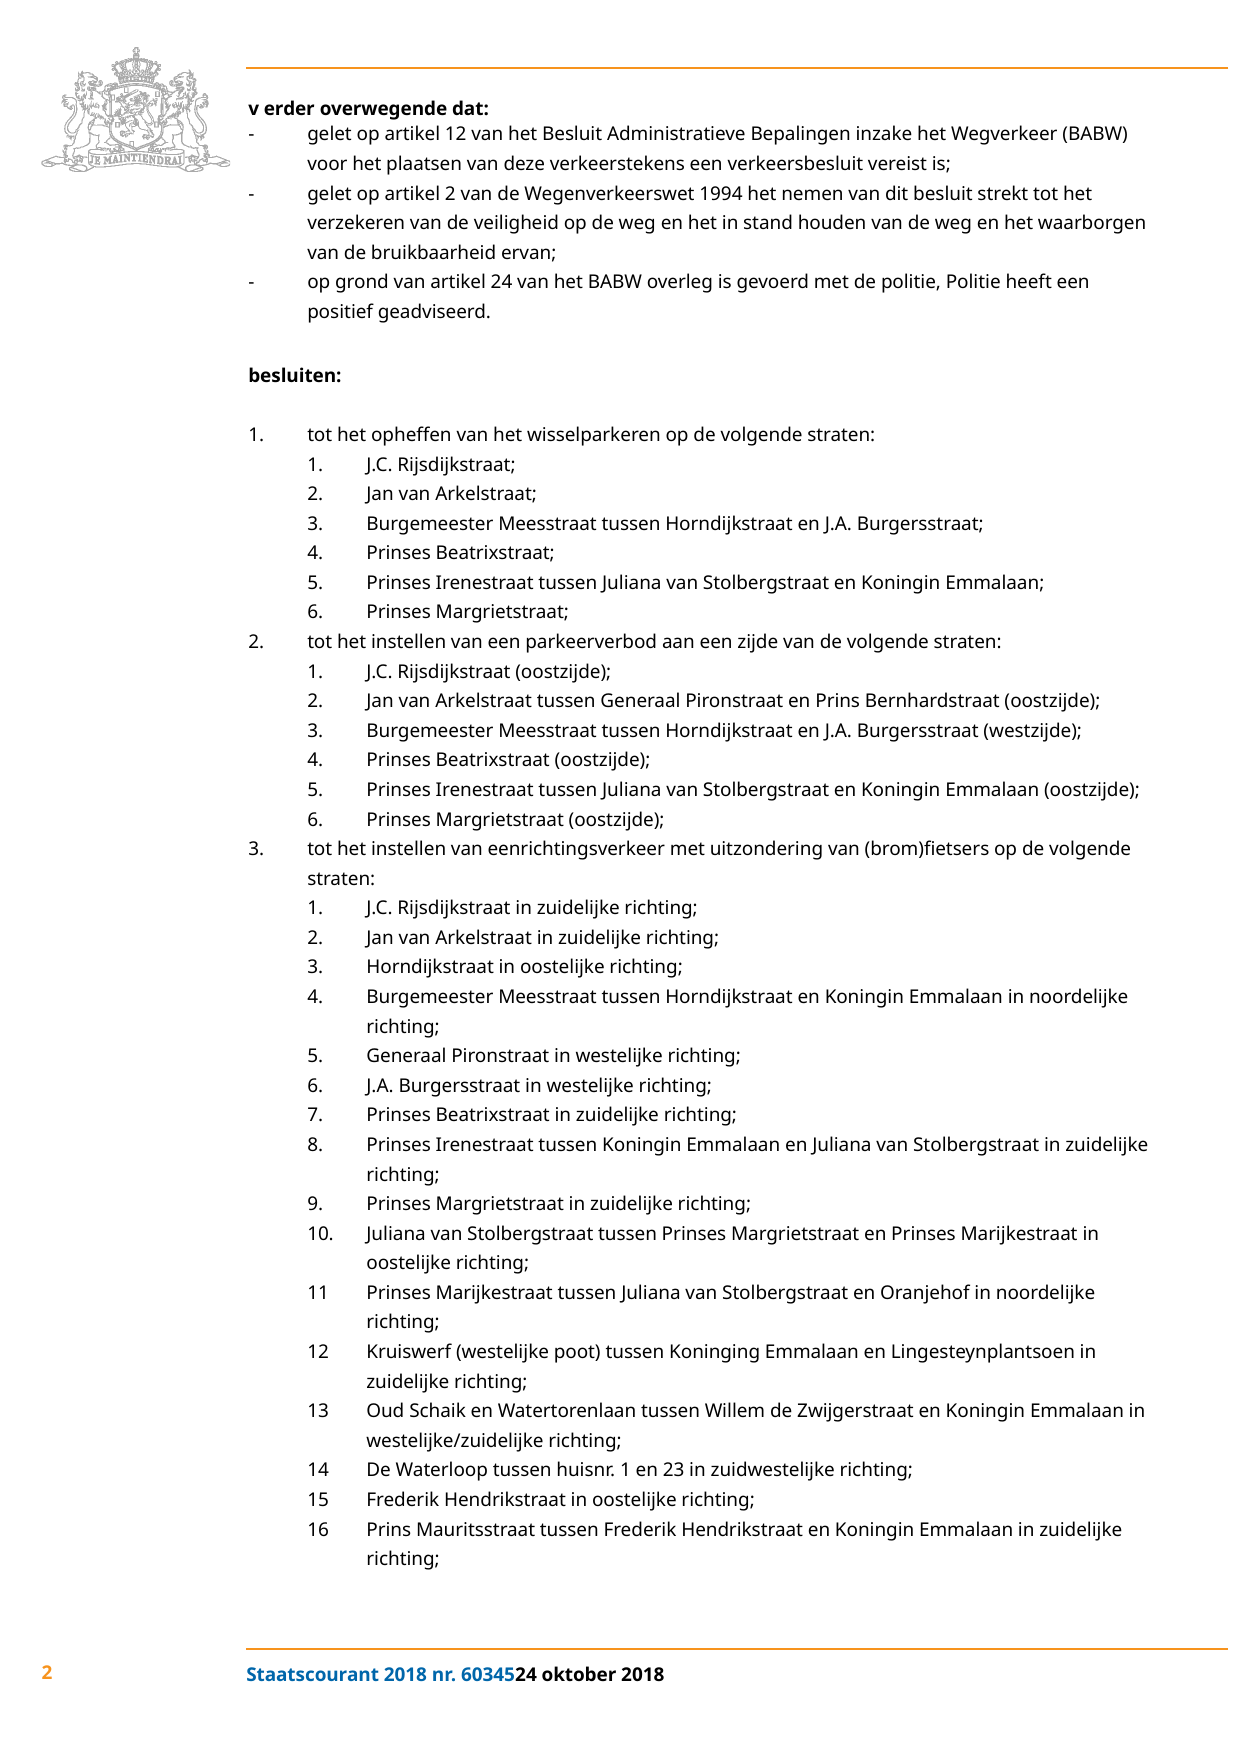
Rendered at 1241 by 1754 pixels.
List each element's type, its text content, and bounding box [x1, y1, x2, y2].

list J.C. Rijsdijkstraat; [307, 451, 1152, 476]
list Burgemeester Meesstraat tussen Horndijkstraat en Koningin Emmalaan in noordelijke richting; [307, 983, 1152, 1038]
list Prins Mauritsstraat tussen Frederik Hendrikstraat en Koningin Emmalaan in zuidelijke richting; [307, 1516, 1152, 1571]
list gelet op artikel 12 van het Besluit Administratieve Bepalingen inzake het Wegverkeer (BABW) voor het plaatsen van deze verkeerstekens een verkeersbesluit vereist is; [248, 121, 1152, 176]
list Kruiswerf (westelijke poot) tussen Koninging Emmalaan en Lingesteynplantsoen in zuidelijke richting; [307, 1338, 1152, 1393]
list Oud Schaik en Watertorenlaan tussen Willem de Zwijgerstraat en Koningin Emmalaan in westelijke/zuidelijke richting; [307, 1397, 1152, 1453]
list Prinses Marijkestraat tussen Juliana van Stolbergstraat en Oranjehof in noordelijke richting; [307, 1279, 1152, 1334]
list Prinses Beatrixstraat; [307, 539, 1152, 565]
list Jan van Arkelstraat in zuidelijke richting; [307, 924, 1152, 950]
list Juliana van Stolbergstraat tussen Prinses Margrietstraat en Prinses Marijkestraat in oostelijke richting; [307, 1220, 1152, 1275]
list Jan van Arkelstraat; [307, 480, 1152, 506]
list De Waterloop tussen huisnr. 1 en 23 in zuidwestelijke richting; [307, 1457, 1152, 1482]
list Prinses Beatrixstraat in zuidelijke richting; [307, 1102, 1152, 1127]
text besluiten: [248, 362, 1152, 388]
list Prinses Margrietstraat (oostzijde); [307, 806, 1152, 831]
list Prinses Margrietstraat in zuidelijke richting; [307, 1190, 1152, 1216]
list Horndijkstraat in oostelijke richting; [307, 954, 1152, 979]
list Prinses Margrietstraat; [307, 599, 1152, 624]
list J.A. Burgersstraat in westelijke richting; [307, 1072, 1152, 1098]
list J.C. Rijsdijkstraat (oostzijde); [307, 658, 1152, 683]
list Frederik Hendrikstraat in oostelijke richting; [307, 1486, 1152, 1512]
list op grond van artikel 24 van het BABW overleg is gevoerd met de politie, Politie heeft een positief geadviseerd. [248, 268, 1152, 324]
list Generaal Pironstraat in westelijke richting; [307, 1042, 1152, 1068]
list Burgemeester Meesstraat tussen Horndijkstraat en J.A. Burgersstraat; [307, 510, 1152, 536]
list tot het instellen van een parkeerverbod aan een zijde van de volgende straten: [248, 628, 1152, 654]
picture [41, 47, 231, 172]
list J.C. Rijsdijkstraat in zuidelijke richting; [307, 894, 1152, 920]
list Prinses Irenestraat tussen Koningin Emmalaan en Juliana van Stolbergstraat in zuidelijke richting; [307, 1131, 1152, 1186]
list Prinses Irenestraat tussen Juliana van Stolbergstraat en Koningin Emmalaan; [307, 569, 1152, 595]
list tot het instellen van eenrichtingsverkeer met uitzondering van (brom)fietsers op de volgende straten: [248, 835, 1152, 891]
list Prinses Irenestraat tussen Juliana van Stolbergstraat en Koningin Emmalaan (oostzijde); [307, 776, 1152, 802]
list Burgemeester Meesstraat tussen Horndijkstraat en J.A. Burgersstraat (westzijde); [307, 717, 1152, 743]
list Jan van Arkelstraat tussen Generaal Pironstraat en Prins Bernhardstraat (oostzijde); [307, 687, 1152, 713]
list tot het opheffen van het wisselparkeren op de volgende straten: [248, 421, 1152, 447]
list gelet op artikel 2 van de Wegenverkeerswet 1994 het nemen van dit besluit strekt tot het verzekeren van de veiligheid op de weg en het in stand houden van de weg en het waarborgen van de bruikbaarheid ervan; [248, 180, 1152, 264]
text v erder overwegende dat: [248, 95, 1152, 121]
list Prinses Beatrixstraat (oostzijde); [307, 747, 1152, 772]
